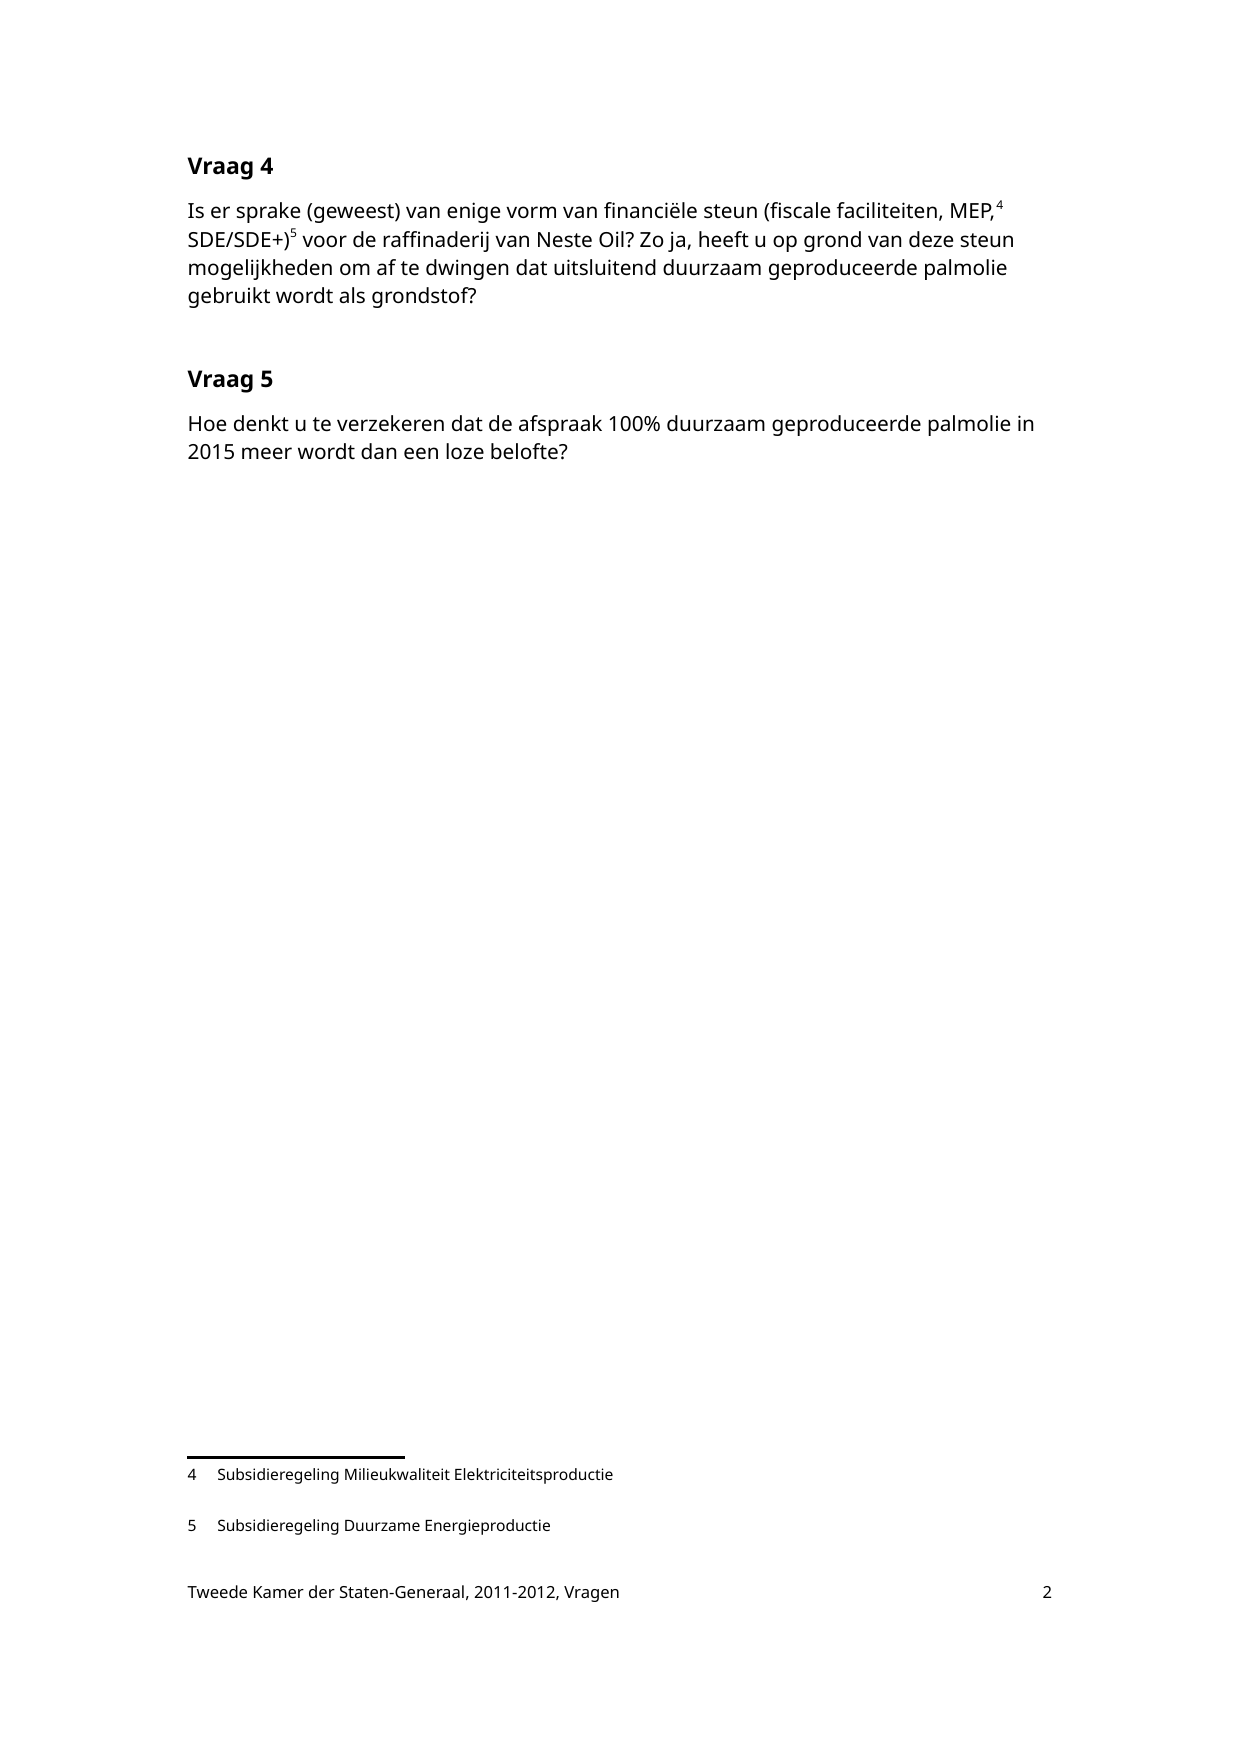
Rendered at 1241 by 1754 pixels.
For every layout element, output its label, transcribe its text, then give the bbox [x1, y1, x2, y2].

subtitle Vraag 4 [187, 150, 1053, 181]
text Subsidieregeling Milieukwaliteit Elektriciteitsproductie [187, 1449, 1053, 1478]
subtitle Vraag 5 [187, 362, 1053, 394]
text Subsidieregeling Duurzame Energieproductie [187, 1508, 1053, 1536]
text Hoe denkt u te verzekeren dat de afspraak 100% duurzaam geproduceerde palmolie in 2015 meer wordt dan een loze belofte? [187, 409, 1053, 466]
text Is er sprake (geweest) van enige vorm van financiële steun (fiscale faciliteiten, MEP, SDE/SDE+) voor de raffinaderij van Neste Oil? Zo ja, heeft u op grond van deze steun mogelijkheden om af te dwingen dat uitsluitend duurzaam geproduceerde palmolie gebruikt wordt als grondstof? [187, 196, 1053, 310]
